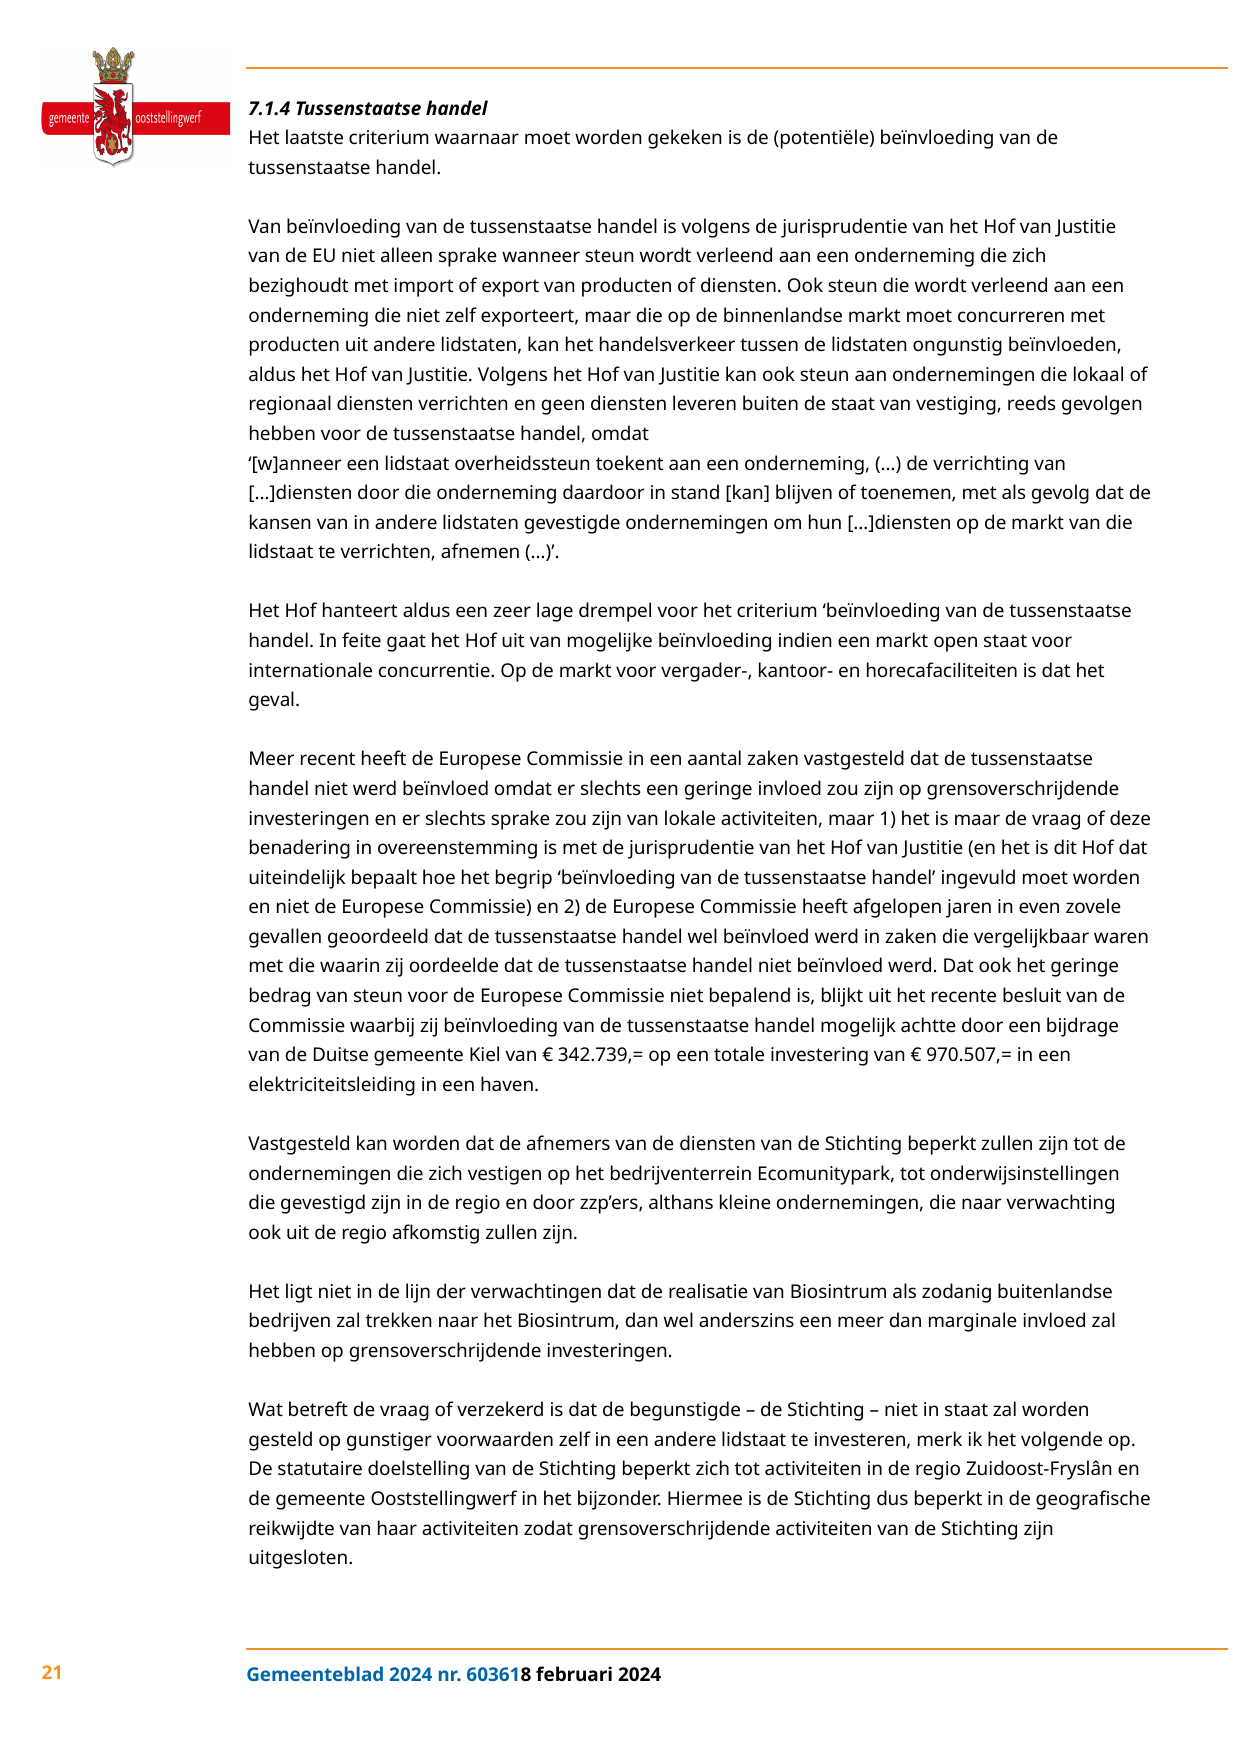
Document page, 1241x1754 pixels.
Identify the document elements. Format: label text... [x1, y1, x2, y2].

text Het laatste criterium waarnaar moet worden gekeken is de (potentiële) beïnvloeding van de tussenstaatse handel. [248, 124, 1152, 180]
text Van beïnvloeding van de tussenstaatse handel is volgens de jurisprudentie van het Hof van Justitie van de EU niet alleen sprake wanneer steun wordt verleend aan een onderneming die zich bezighoudt met import of export van producten of diensten. Ook steun die wordt verleend aan een onderneming die niet zelf exporteert, maar die op de binnenlandse markt moet concurreren met producten uit andere lidstaten, kan het handelsverkeer tussen de lidstaten ongunstig beïnvloeden, aldus het Hof van Justitie. Volgens het Hof van Justitie kan ook steun aan ondernemingen die lokaal of regionaal diensten verrichten en geen diensten leveren buiten de staat van vestiging, reeds gevolgen hebben voor de tussenstaatse handel, omdat [248, 213, 1152, 446]
text ‘[w]anneer een lidstaat overheidssteun toekent aan een onderneming, (…) de verrichting van […]diensten door die onderneming daardoor in stand [kan] blijven of toenemen, met als gevolg dat de kansen van in andere lidstaten gevestigde ondernemingen om hun […]diensten op de markt van die lidstaat te verrichten, afnemen (…)’. [248, 450, 1152, 564]
text Het ligt niet in de lijn der verwachtingen dat de realisatie van Biosintrum als zodanig buitenlandse bedrijven zal trekken naar het Biosintrum, dan wel anderszins een meer dan marginale invloed zal hebben op grensoverschrijdende investeringen. [248, 1278, 1152, 1363]
text Meer recent heeft de Europese Commissie in een aantal zaken vastgesteld dat de tussenstaatse handel niet werd beïnvloed omdat er slechts een geringe invloed zou zijn op grensoverschrijdende investeringen en er slechts sprake zou zijn van lokale activiteiten, maar 1) het is maar de vraag of deze benadering in overeenstemming is met de jurisprudentie van het Hof van Justitie (en het is dit Hof dat uiteindelijk bepaalt hoe het begrip ‘beïnvloeding van de tussenstaatse handel’ ingevuld moet worden en niet de Europese Commissie) en 2) de Europese Commissie heeft afgelopen jaren in even zovele gevallen geoordeeld dat de tussenstaatse handel wel beïnvloed werd in zaken die vergelijkbaar waren met die waarin zij oordeelde dat de tussenstaatse handel niet beïnvloed werd. Dat ook het geringe bedrag van steun voor de Europese Commissie niet bepalend is, blijkt uit het recente besluit van de Commissie waarbij zij beïnvloeding van de tussenstaatse handel mogelijk achtte door een bijdrage van de Duitse gemeente Kiel van € 342.739,= op een totale investering van € 970.507,= in een elektriciteitsleiding in een haven. [248, 746, 1152, 1097]
picture [41, 47, 231, 172]
text 7.1.4 Tussenstaatse handel [248, 95, 1152, 121]
text Vastgesteld kan worden dat de afnemers van de diensten van de Stichting beperkt zullen zijn tot de ondernemingen die zich vestigen op het bedrijventerrein Ecomunitypark, tot onderwijsinstellingen die gevestigd zijn in de regio en door zzp’ers, althans kleine ondernemingen, die naar verwachting ook uit de regio afkomstig zullen zijn. [248, 1130, 1152, 1245]
text Wat betreft de vraag of verzekerd is dat de begunstigde – de Stichting – niet in staat zal worden gesteld op gunstiger voorwaarden zelf in een andere lidstaat te investeren, merk ik het volgende op. De statutaire doelstelling van de Stichting beperkt zich tot activiteiten in de regio Zuidoost-Fryslân en de gemeente Ooststellingwerf in het bijzonder. Hiermee is de Stichting dus beperkt in de geografische reikwijdte van haar activiteiten zodat grensoverschrijdende activiteiten van de Stichting zijn uitgesloten. [248, 1396, 1152, 1570]
text Het Hof hanteert aldus een zeer lage drempel voor het criterium ‘beïnvloeding van de tussenstaatse handel. In feite gaat het Hof uit van mogelijke beïnvloeding indien een markt open staat voor internationale concurrentie. Op de markt voor vergader-, kantoor- en horecafaciliteiten is dat het geval. [248, 598, 1152, 712]
